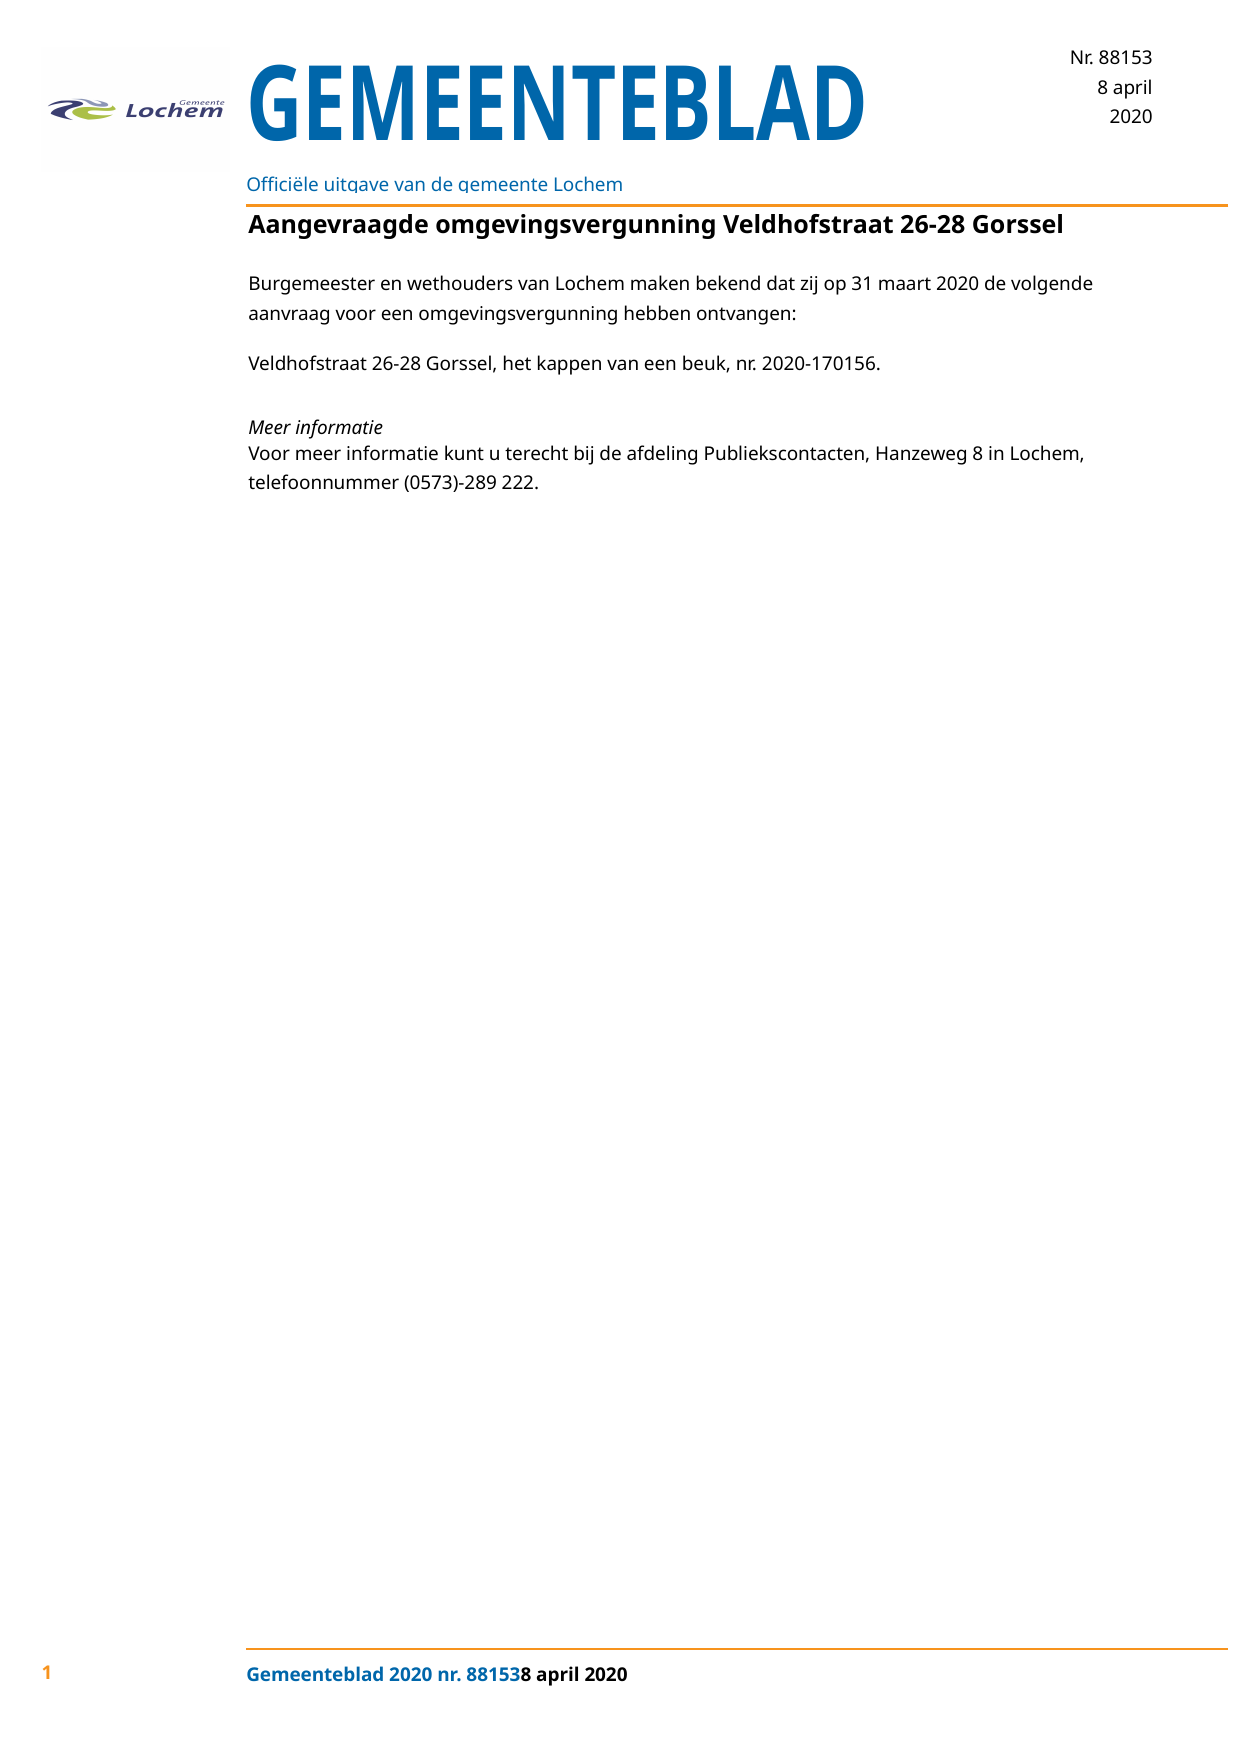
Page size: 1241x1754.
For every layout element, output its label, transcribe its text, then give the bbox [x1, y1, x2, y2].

text Meer informatie [248, 414, 1152, 440]
text Voor meer informatie kunt u terecht bij de afdeling Publiekscontacten, Hanzeweg 8 in Lochem, telefoonnummer (0573)-289 222. [248, 440, 1152, 495]
text Burgemeester en wethouders van Lochem maken bekend dat zij op 31 maart 2020 de volgende aanvraag voor een omgevingsvergunning hebben ontvangen: [248, 270, 1152, 326]
text Aangevraagde omgevingsvergunning Veldhofstraat 26-28 Gorssel [248, 207, 1152, 241]
picture [41, 47, 231, 172]
text Veldhofstraat 26-28 Gorssel, het kappen van een beuk, nr. 2020-170156. [248, 350, 1152, 376]
